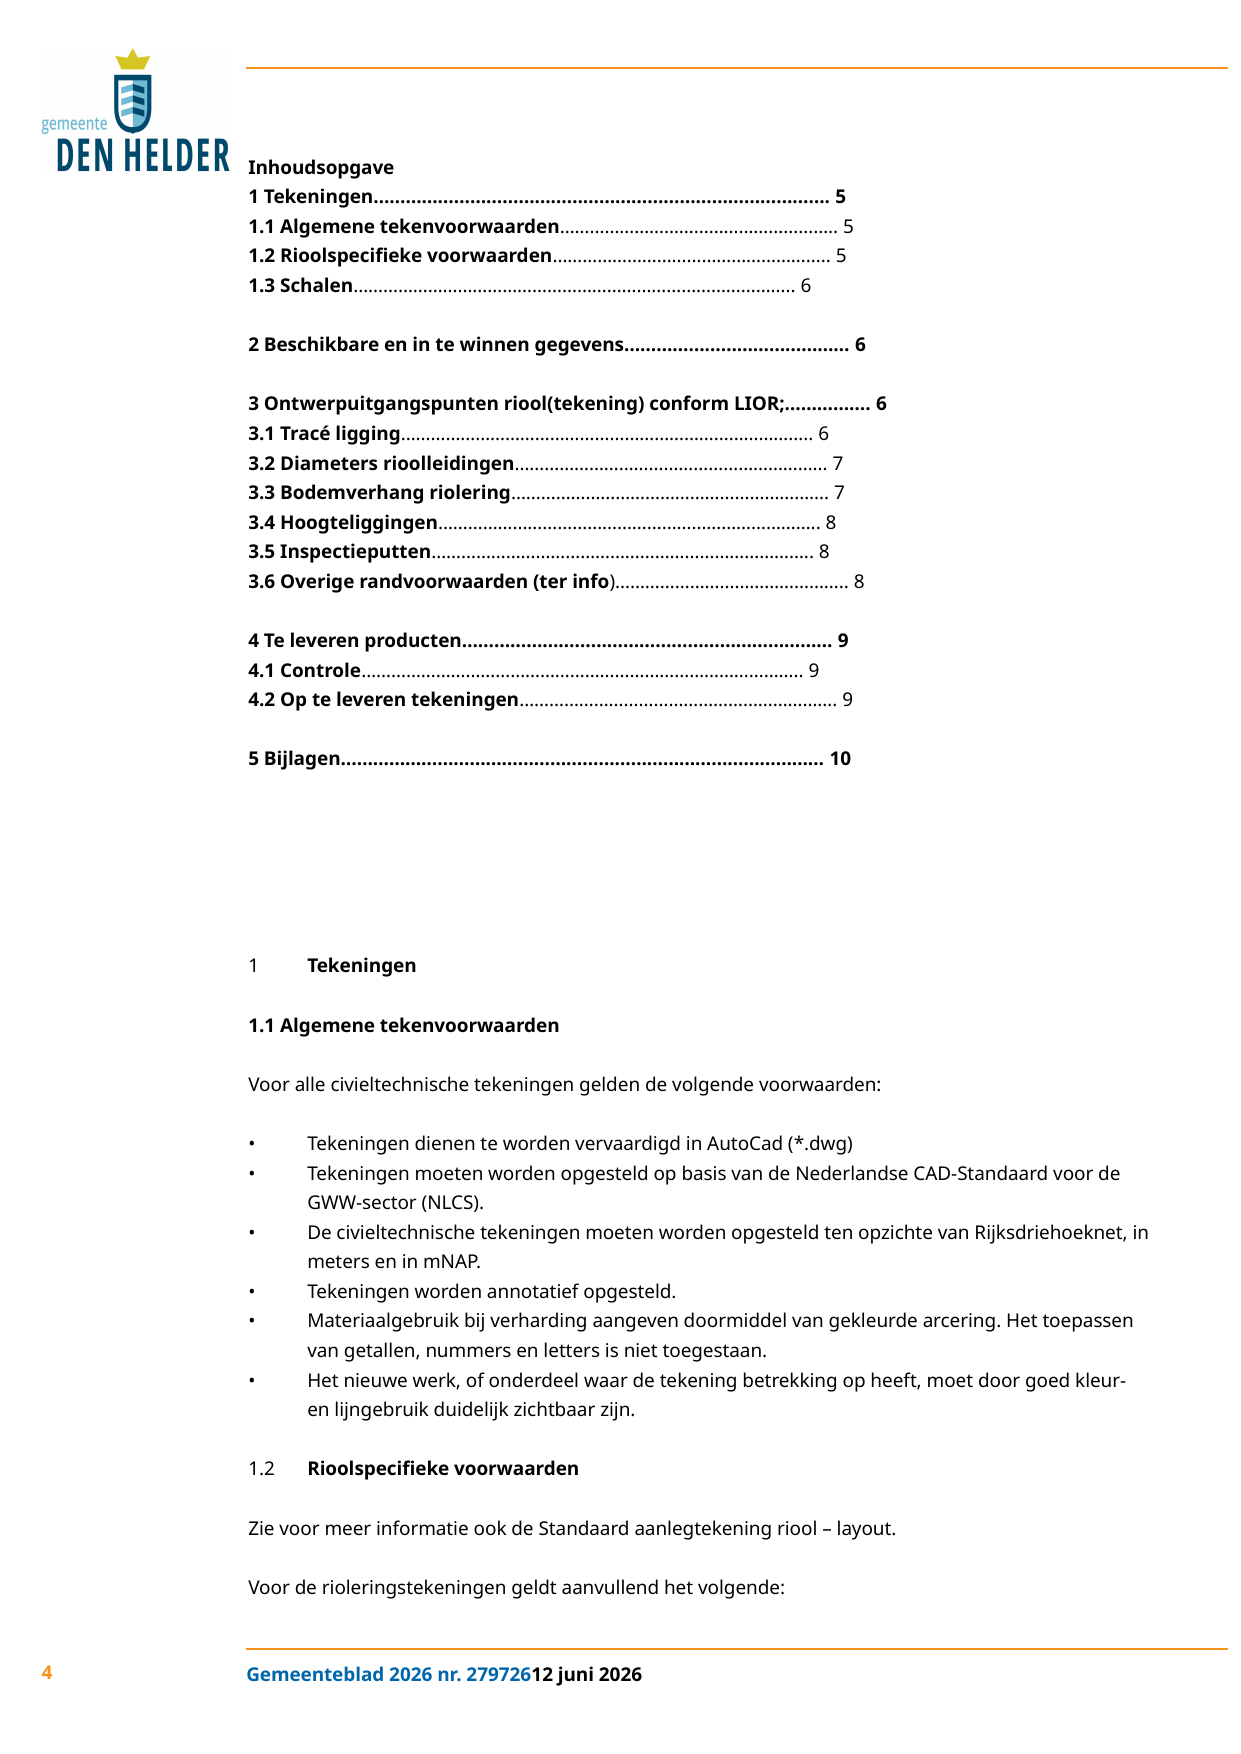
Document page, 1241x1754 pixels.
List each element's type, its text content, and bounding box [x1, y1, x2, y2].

text 3.1 Tracé ligging……………………………………………………………………….. 6 [248, 420, 1152, 446]
text Voor alle civieltechnische tekeningen gelden de volgende voorwaarden: [248, 1071, 1152, 1097]
picture [220, 160, 224, 172]
text 3.4 Hoogteliggingen………………………………………………………………….. 8 [248, 509, 1152, 535]
text 1 Tekeningen…………………………………………………………………………. 5 [248, 183, 1152, 209]
text 3.6 Overige randvoorwaarden (ter info)……………………………………….. 8 [248, 568, 1152, 594]
text 3 Ontwerpuitgangspunten riool(tekening) conform LIOR;……………. 6 [248, 391, 1152, 416]
text 2 Beschikbare en in te winnen gegevens…………………………………… 6 [248, 331, 1152, 357]
picture [63, 144, 68, 165]
list Tekeningen worden annotatief opgesteld. [248, 1278, 1152, 1304]
text Inhoudsopgave [248, 154, 1152, 180]
text 4.2 Op te leveren tekeningen………………………………………………………. 9 [248, 686, 1152, 712]
text 5 Bijlagen……………………………………………………………………………… 10 [248, 746, 1152, 771]
text 1.1 Algemene tekenvoorwaarden [248, 1012, 1152, 1038]
list De civieltechnische tekeningen moeten worden opgesteld ten opzichte van Rijksdriehoeknet, in meters en in mNAP. [248, 1219, 1152, 1274]
list Tekeningen dienen te worden vervaardigd in AutoCad (*.dwg) [248, 1130, 1152, 1156]
list Het nieuwe werk, of onderdeel waar de tekening betrekking op heeft, moet door goed kleur- en lijngebruik duidelijk zichtbaar zijn. [248, 1367, 1152, 1422]
text 1.1 Algemene tekenvoorwaarden……………………………………………….. 5 [248, 213, 1152, 239]
text 3.2 Diameters rioolleidingen……………………………………………………… 7 [248, 450, 1152, 476]
text 4.1 Controle…………………………………………………………………………….. 9 [248, 657, 1152, 683]
text 3.3 Bodemverhang riolering………………………………………………………. 7 [248, 479, 1152, 505]
list Materiaalgebruik bij verharding aangeven doormiddel van gekleurde arcering. Het toepassen van getallen, nummers en letters is niet toegestaan. [248, 1308, 1152, 1363]
list Tekeningen moeten worden opgesteld op basis van de Nederlandse CAD-Standaard voor de GWW-sector (NLCS). [248, 1160, 1152, 1215]
list Rioolspecifieke voorwaarden [248, 1456, 1152, 1481]
text 4 Te leveren producten…………………………………………………………… 9 [248, 627, 1152, 653]
picture [41, 47, 231, 172]
text 1.3 Schalen…………………………………………………………………………….. 6 [248, 272, 1152, 298]
picture [182, 144, 187, 165]
text 1.2 Rioolspecifieke voorwaarden……………………………………………….. 5 [248, 243, 1152, 268]
text Voor de rioleringstekeningen geldt aanvullend het volgende: [248, 1574, 1152, 1600]
list Tekeningen [248, 953, 1152, 978]
picture [130, 157, 135, 172]
text 3.5 Inspectieputten………………………………………………………………….. 8 [248, 538, 1152, 564]
text Zie voor meer informatie ook de Standaard aanlegtekening riool – layout. [248, 1515, 1152, 1541]
picture [100, 154, 106, 172]
